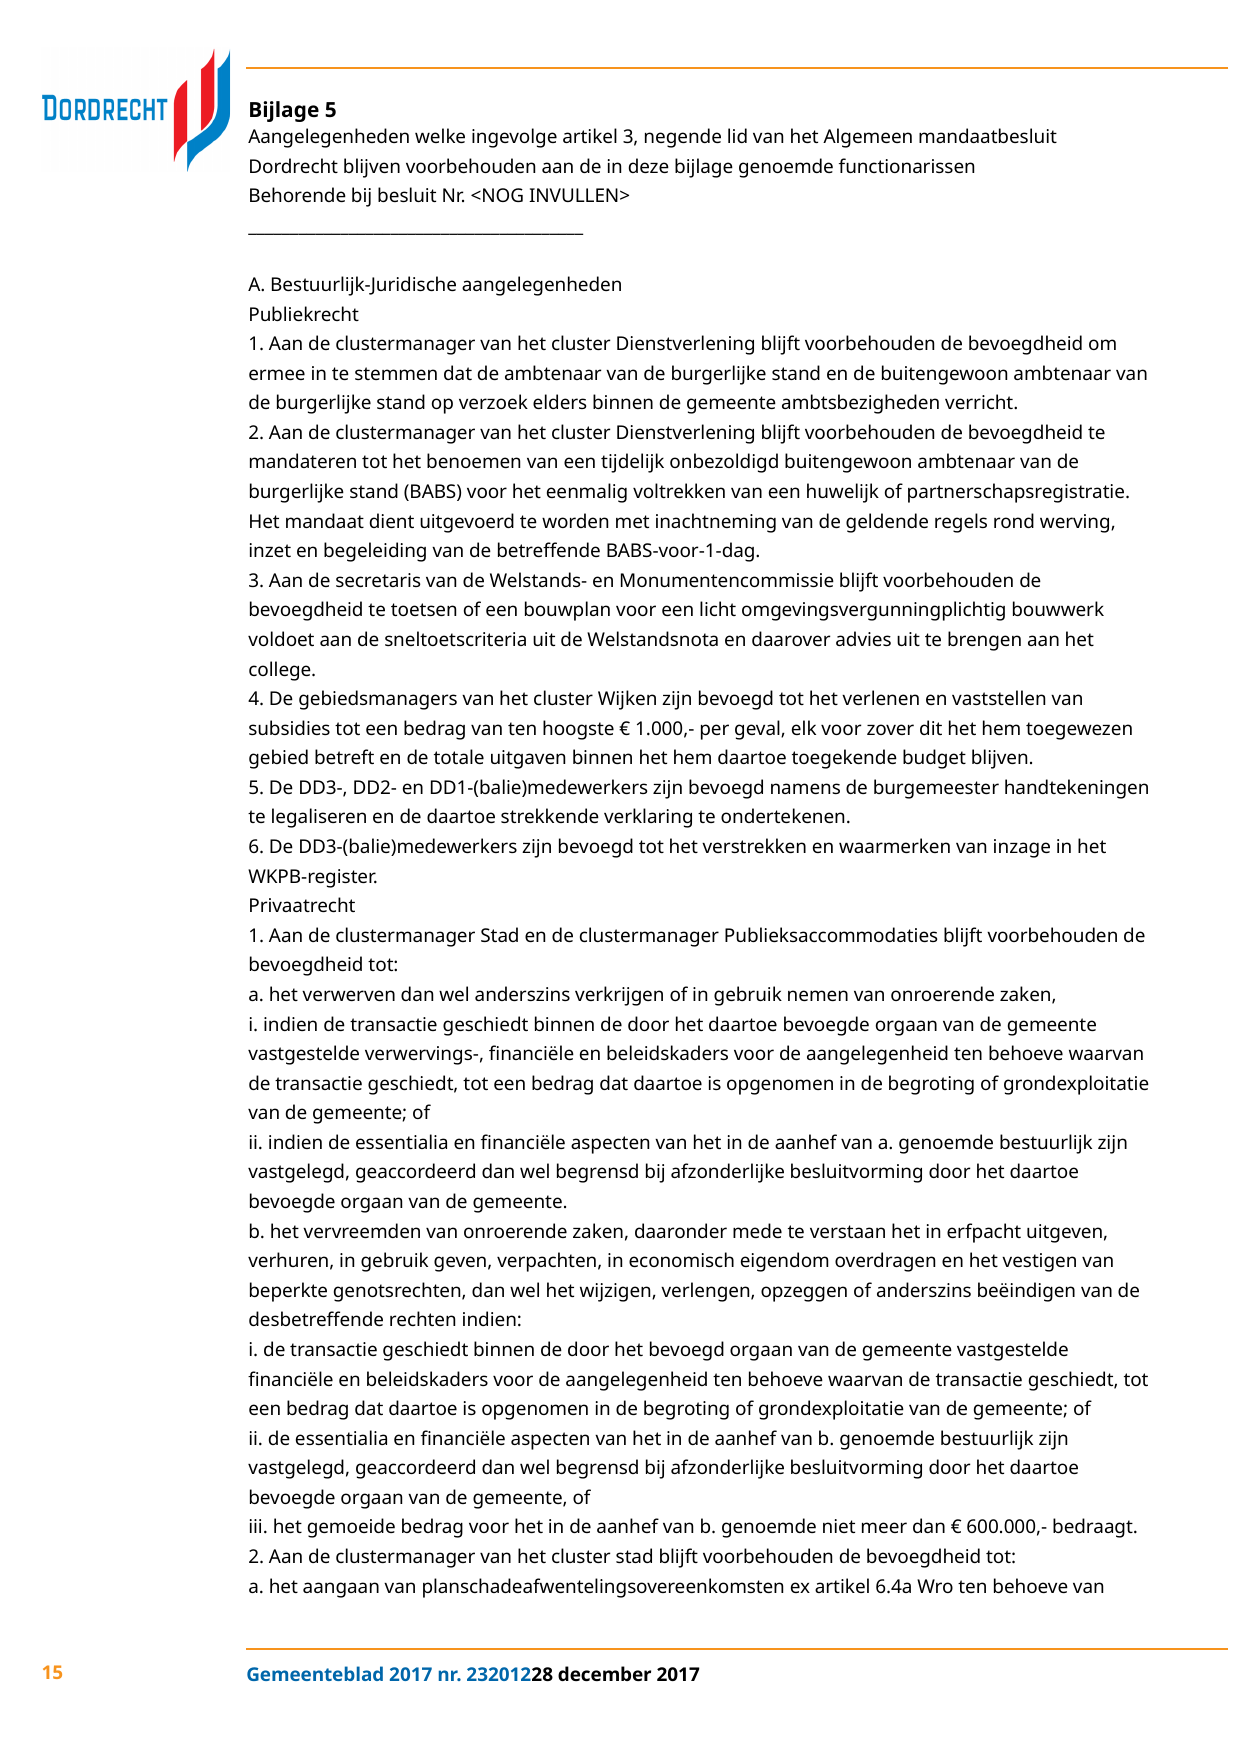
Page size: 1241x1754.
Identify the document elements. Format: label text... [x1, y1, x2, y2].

text Aangelegenheden welke ingevolge artikel 3, negende lid van het Algemeen mandaatbesluit Dordrecht blijven voorbehouden aan de in deze bijlage genoemde functionarissen [248, 123, 1152, 179]
text 2. Aan de clustermanager van het cluster Dienstverlening blijft voorbehouden de bevoegdheid te mandateren tot het benoemen van een tijdelijk onbezoldigd buitengewoon ambtenaar van de burgerlijke stand (BABS) voor het eenmalig voltrekken van een huwelijk of partnerschapsregistratie. [248, 419, 1152, 504]
text i. indien de transactie geschiedt binnen de door het daartoe bevoegde orgaan van de gemeente vastgestelde verwervings-, financiële en beleidskaders voor de aangelegenheid ten behoeve waarvan de transactie geschiedt, tot een bedrag dat daartoe is opgenomen in de begroting of grondexploitatie van de gemeente; of [248, 1011, 1152, 1125]
text Behorende bij besluit Nr. <NOG INVULLEN> [248, 182, 1152, 208]
text 4. De gebiedsmanagers van het cluster Wijken zijn bevoegd tot het verlenen en vaststellen van subsidies tot een bedrag van ten hoogste € 1.000,- per geval, elk voor zover dit het hem toegewezen gebied betreft en de totale uitgaven binnen het hem daartoe toegekende budget blijven. [248, 685, 1152, 770]
text 1. Aan de clustermanager van het cluster Dienstverlening blijft voorbehouden de bevoegdheid om ermee in te stemmen dat de ambtenaar van de burgerlijke stand en de buitengewoon ambtenaar van de burgerlijke stand op verzoek elders binnen de gemeente ambtsbezigheden verricht. [248, 330, 1152, 415]
text a. het aangaan van planschadeafwentelingsovereenkomsten ex artikel 6.4a Wro ten behoeve van [248, 1573, 1152, 1599]
text 1. Aan de clustermanager Stad en de clustermanager Publieksaccommodaties blijft voorbehouden de bevoegdheid tot: [248, 922, 1152, 977]
text Publiekrecht [248, 301, 1152, 327]
text 6. De DD3-(balie)medewerkers zijn bevoegd tot het verstrekken en waarmerken van inzage in het WKPB-register. [248, 833, 1152, 889]
text 5. De DD3-, DD2- en DD1-(balie)medewerkers zijn bevoegd namens de burgemeester handtekeningen te legaliseren en de daartoe strekkende verklaring te ondertekenen. [248, 774, 1152, 829]
text 2. Aan de clustermanager van het cluster stad blijft voorbehouden de bevoegdheid tot: [248, 1543, 1152, 1569]
text ii. indien de essentialia en financiële aspecten van het in de aanhef van a. genoemde bestuurlijk zijn vastgelegd, geaccordeerd dan wel begrensd bij afzonderlijke besluitvorming door het daartoe bevoegde orgaan van de gemeente. [248, 1129, 1152, 1214]
text i. de transactie geschiedt binnen de door het bevoegd orgaan van de gemeente vastgestelde financiële en beleidskaders voor de aangelegenheid ten behoeve waarvan de transactie geschiedt, tot een bedrag dat daartoe is opgenomen in de begroting of grondexploitatie van de gemeente; of [248, 1336, 1152, 1421]
picture [41, 47, 231, 172]
text iii. het gemoeide bedrag voor het in de aanhef van b. genoemde niet meer dan € 600.000,- bedraagt. [248, 1514, 1152, 1539]
text Privaatrecht [248, 892, 1152, 918]
text Bijlage 5 [248, 95, 1152, 123]
text A. Bestuurlijk-Juridische aangelegenheden [248, 271, 1152, 297]
text b. het vervreemden van onroerende zaken, daaronder mede te verstaan het in erfpacht uitgeven, verhuren, in gebruik geven, verpachten, in economisch eigendom overdragen en het vestigen van beperkte genotsrechten, dan wel het wijzigen, verlengen, opzeggen of anderszins beëindigen van de desbetreffende rechten indien: [248, 1218, 1152, 1332]
text ii. de essentialia en financiële aspecten van het in de aanhef van b. genoemde bestuurlijk zijn vastgelegd, geaccordeerd dan wel begrensd bij afzonderlijke besluitvorming door het daartoe bevoegde orgaan van de gemeente, of [248, 1425, 1152, 1510]
text Het mandaat dient uitgevoerd te worden met inachtneming van de geldende regels rond werving, inzet en begeleiding van de betreffende BABS-voor-1-dag. [248, 508, 1152, 563]
text a. het verwerven dan wel anderszins verkrijgen of in gebruik nemen van onroerende zaken, [248, 981, 1152, 1007]
text ________________________________________ [248, 212, 1152, 238]
text 3. Aan de secretaris van de Welstands- en Monumentencommissie blijft voorbehouden de bevoegdheid te toetsen of een bouwplan voor een licht omgevingsvergunningplichtig bouwwerk voldoet aan de sneltoetscriteria uit de Welstandsnota en daarover advies uit te brengen aan het college. [248, 567, 1152, 682]
